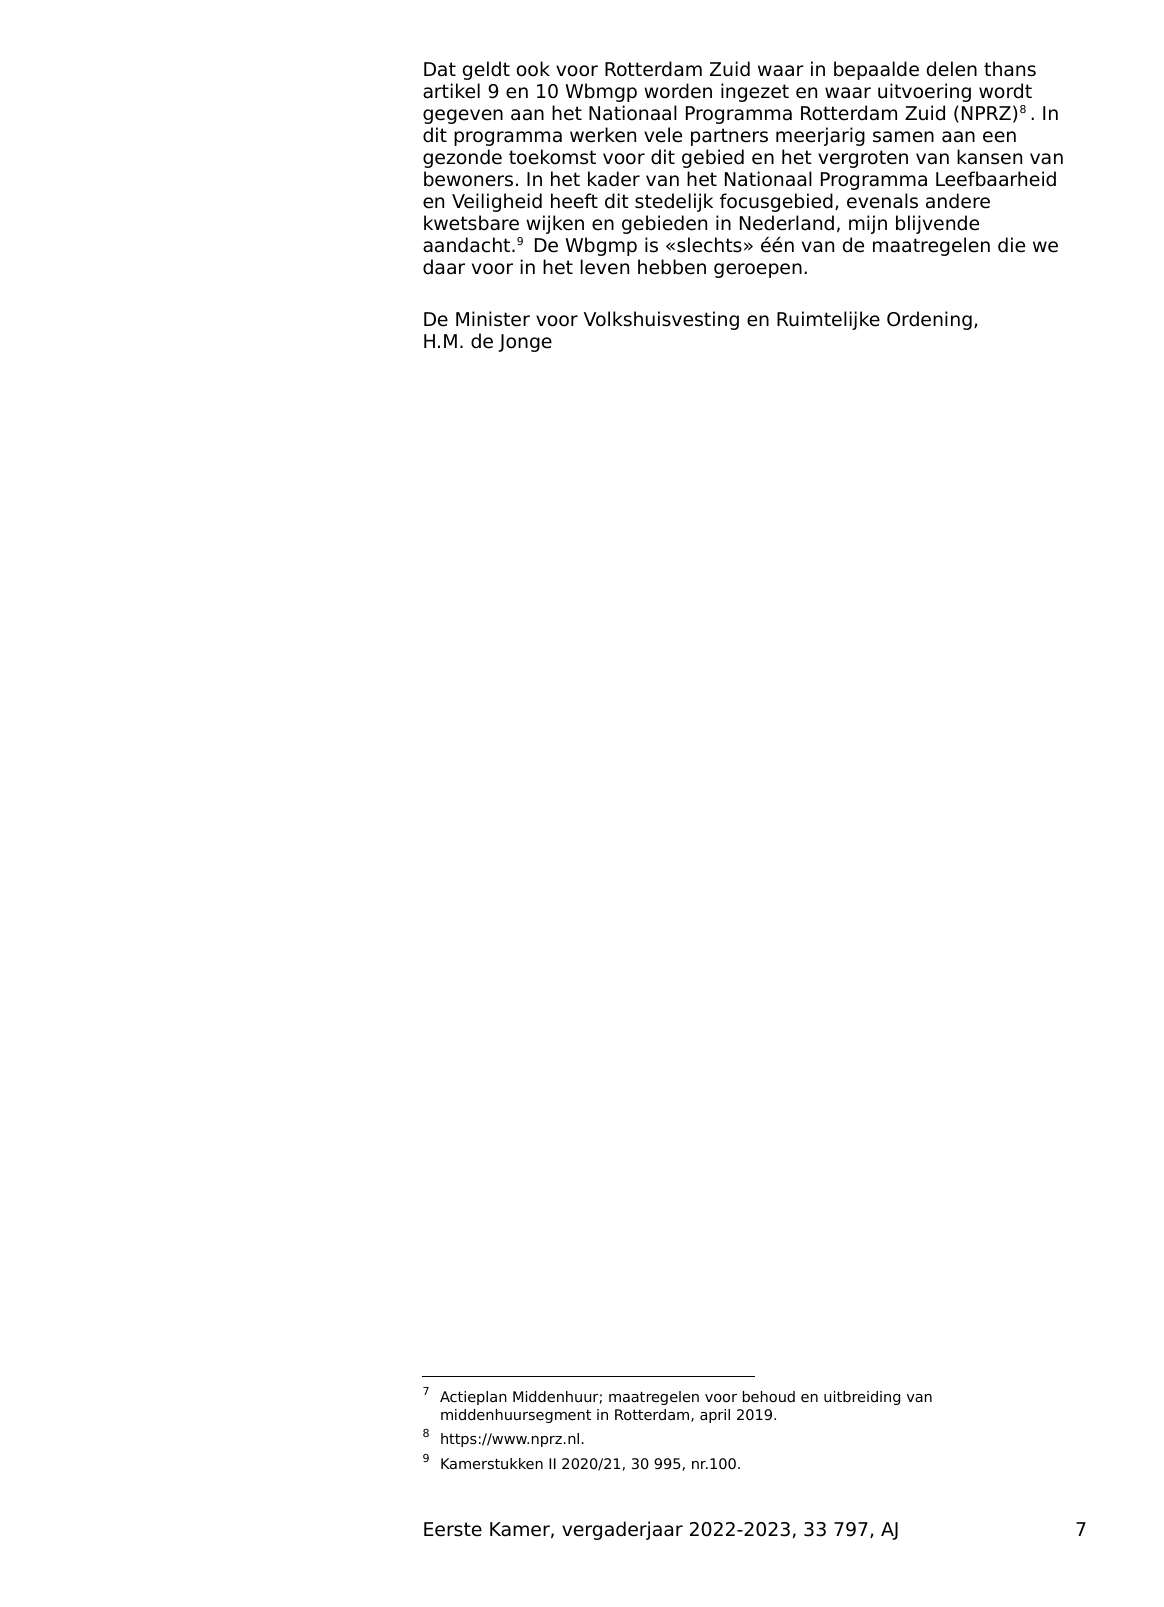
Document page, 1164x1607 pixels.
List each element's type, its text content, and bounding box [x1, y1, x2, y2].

text Dat geldt ook voor Rotterdam Zuid waar in bepaalde delen thans artikel 9 en 10 Wbmgp worden ingezet en waar uitvoering wordt gegeven aan het Nationaal Programma Rotterdam Zuid (NPRZ). In dit programma werken vele partners meerjarig samen aan een gezonde toekomst voor dit gebied en het vergroten van kansen van bewoners. In het kader van het Nationaal Programma Leefbaarheid en Veiligheid heeft dit stedelijk focusgebied, evenals andere kwetsbare wijken en gebieden in Nederland, mijn blijvende aandacht. De Wbgmp is «slechts» één van de maatregelen die we daar voor in het leven hebben geroepen. [422, 59, 1087, 279]
text Kamerstukken II 2020/21, 30 995, nr.100. [422, 1452, 1087, 1474]
text Actieplan Middenhuur; maatregelen voor behoud en uitbreiding van middenhuursegment in Rotterdam, april 2019. [422, 1385, 1087, 1424]
text De Minister voor Volkshuisvesting en Ruimtelijke Ordening, H.M. de Jonge [422, 309, 1087, 353]
text https://www.nprz.nl. [422, 1427, 1087, 1449]
